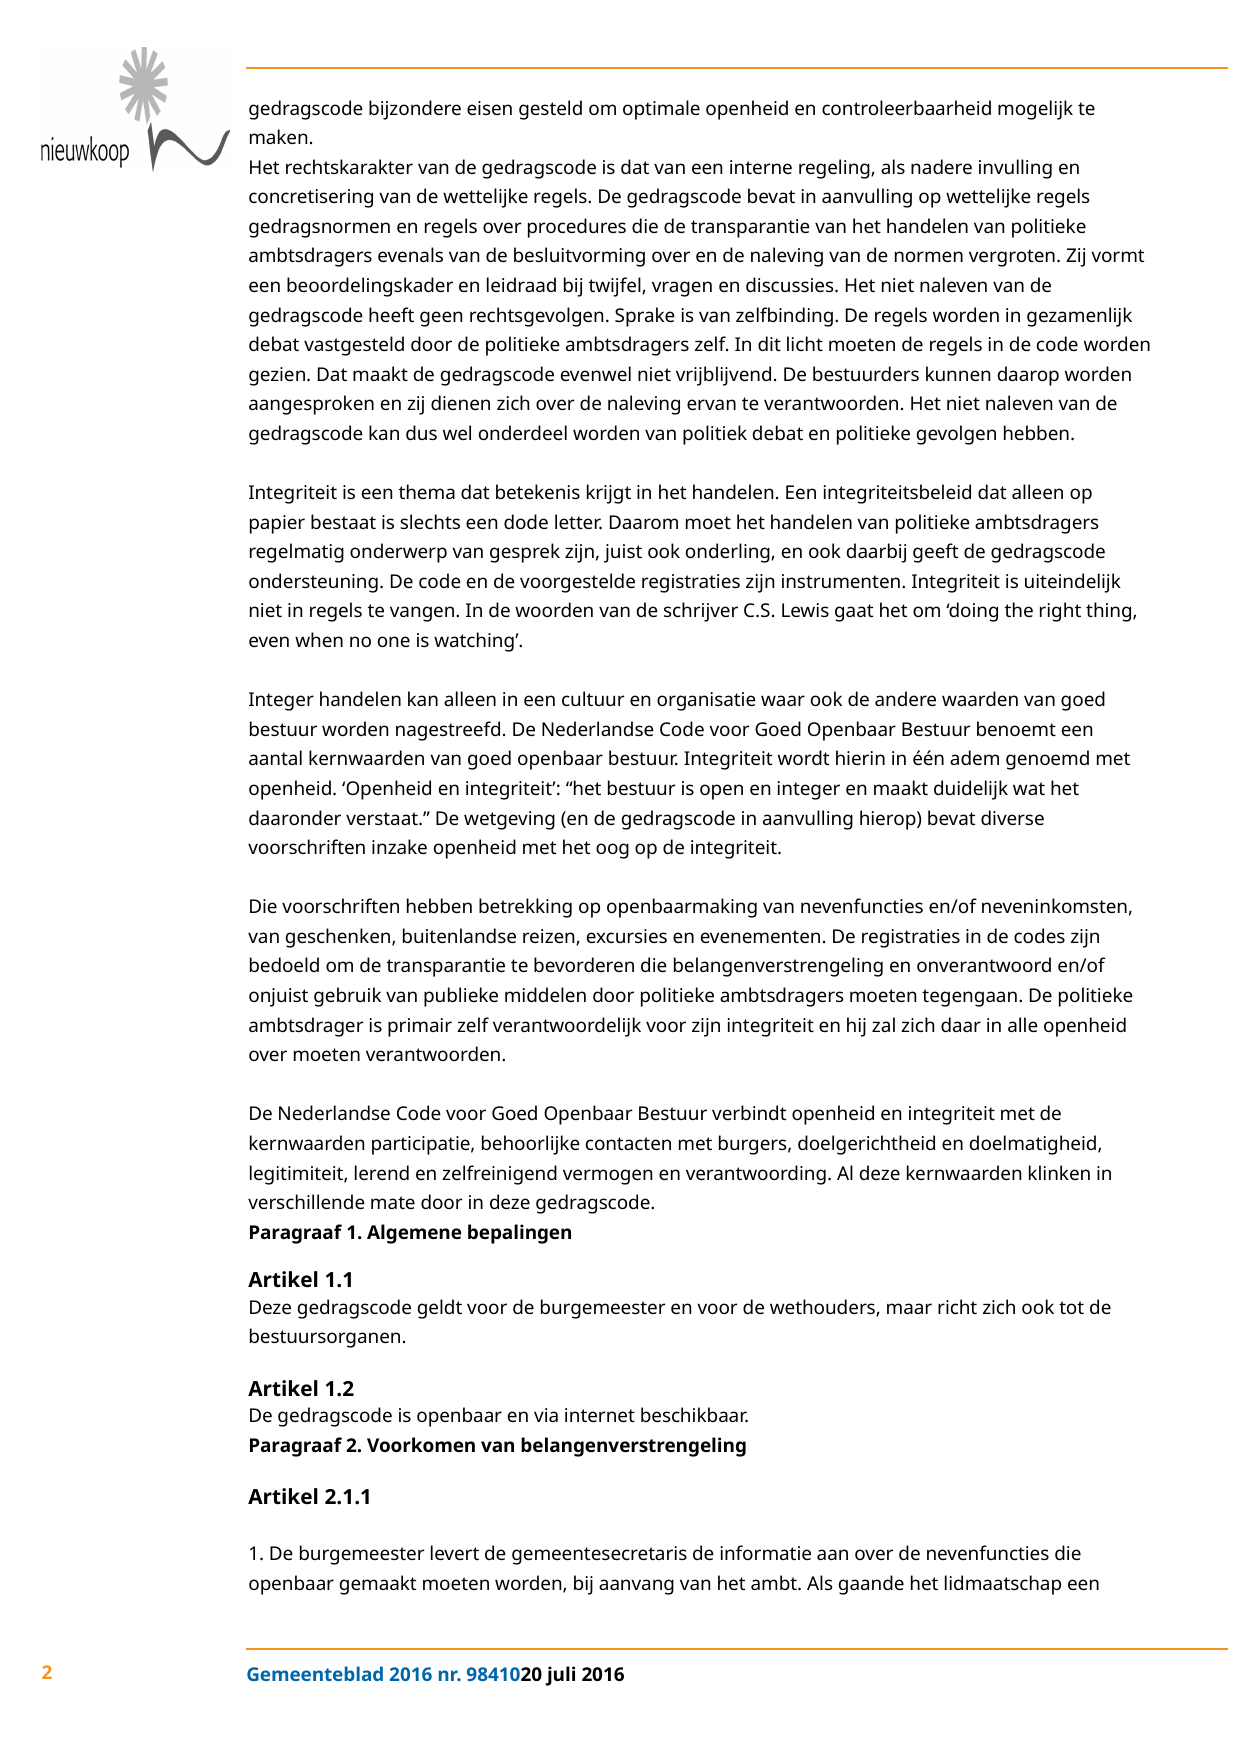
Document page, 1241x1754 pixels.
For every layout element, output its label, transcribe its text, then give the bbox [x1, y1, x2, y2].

text Deze gedragscode geldt voor de burgemeester en voor de wethouders, maar richt zich ook tot de bestuursorganen. [248, 1294, 1152, 1349]
text Paragraaf 1. Algemene bepalingen [248, 1219, 1152, 1245]
text gedragscode bijzondere eisen gesteld om optimale openheid en controleerbaarheid mogelijk te maken. [248, 95, 1152, 150]
text Artikel 1.1 [248, 1266, 1152, 1294]
text De Nederlandse Code voor Goed Openbaar Bestuur verbindt openheid en integriteit met de kernwaarden participatie, behoorlijke contacten met burgers, doelgerichtheid en doelmatigheid, legitimiteit, lerend en zelfreinigend vermogen en verantwoording. Al deze kernwaarden klinken in verschillende mate door in deze gedragscode. [248, 1101, 1152, 1215]
picture [41, 47, 231, 172]
text Die voorschriften hebben betrekking op openbaarmaking van nevenfuncties en/of neveninkomsten, van geschenken, buitenlandse reizen, excursies en evenementen. De registraties in de codes zijn bedoeld om de transparantie te bevorderen die belangenverstrengeling en onverantwoord en/of onjuist gebruik van publieke middelen door politieke ambtsdragers moeten tegengaan. De politieke ambtsdrager is primair zelf verantwoordelijk voor zijn integriteit en hij zal zich daar in alle openheid over moeten verantwoorden. [248, 893, 1152, 1067]
text Het rechtskarakter van de gedragscode is dat van een interne regeling, als nadere invulling en concretisering van de wettelijke regels. De gedragscode bevat in aanvulling op wettelijke regels gedragsnormen en regels over procedures die de transparantie van het handelen van politieke ambtsdragers evenals van de besluitvorming over en de naleving van de normen vergroten. Zij vormt een beoordelingskader en leidraad bij twijfel, vragen en discussies. Het niet naleven van de gedragscode heeft geen rechtsgevolgen. Sprake is van zelfbinding. De regels worden in gezamenlijk debat vastgesteld door de politieke ambtsdragers zelf. In dit licht moeten de regels in de code worden gezien. Dat maakt de gedragscode evenwel niet vrijblijvend. De bestuurders kunnen daarop worden aangesproken en zij dienen zich over de naleving ervan te verantwoorden. Het niet naleven van de gedragscode kan dus wel onderdeel worden van politiek debat en politieke gevolgen hebben. [248, 154, 1152, 446]
text Artikel 2.1.1 [248, 1482, 1152, 1511]
text Artikel 1.2 [248, 1374, 1152, 1402]
text Paragraaf 2. Voorkomen van belangenverstrengeling [248, 1432, 1152, 1458]
text De gedragscode is openbaar en via internet beschikbaar. [248, 1402, 1152, 1428]
text Integriteit is een thema dat betekenis krijgt in het handelen. Een integriteitsbeleid dat alleen op papier bestaat is slechts een dode letter. Daarom moet het handelen van politieke ambtsdragers regelmatig onderwerp van gesprek zijn, juist ook onderling, en ook daarbij geeft de gedragscode ondersteuning. De code en de voorgestelde registraties zijn instrumenten. Integriteit is uiteindelijk niet in regels te vangen. In de woorden van de schrijver C.S. Lewis gaat het om ‘doing the right thing, even when no one is watching’. [248, 479, 1152, 653]
text 1. De burgemeester levert de gemeentesecretaris de informatie aan over de nevenfuncties die openbaar gemaakt moeten worden, bij aanvang van het ambt. Als gaande het lidmaatschap een [248, 1540, 1152, 1596]
text Integer handelen kan alleen in een cultuur en organisatie waar ook de andere waarden van goed bestuur worden nagestreefd. De Nederlandse Code voor Goed Openbaar Bestuur benoemt een aantal kernwaarden van goed openbaar bestuur. Integriteit wordt hierin in één adem genoemd met openheid. ‘Openheid en integriteit’: “het bestuur is open en integer en maakt duidelijk wat het daaronder verstaat.” De wetgeving (en de gedragscode in aanvulling hierop) bevat diverse voorschriften inzake openheid met het oog op de integriteit. [248, 686, 1152, 860]
